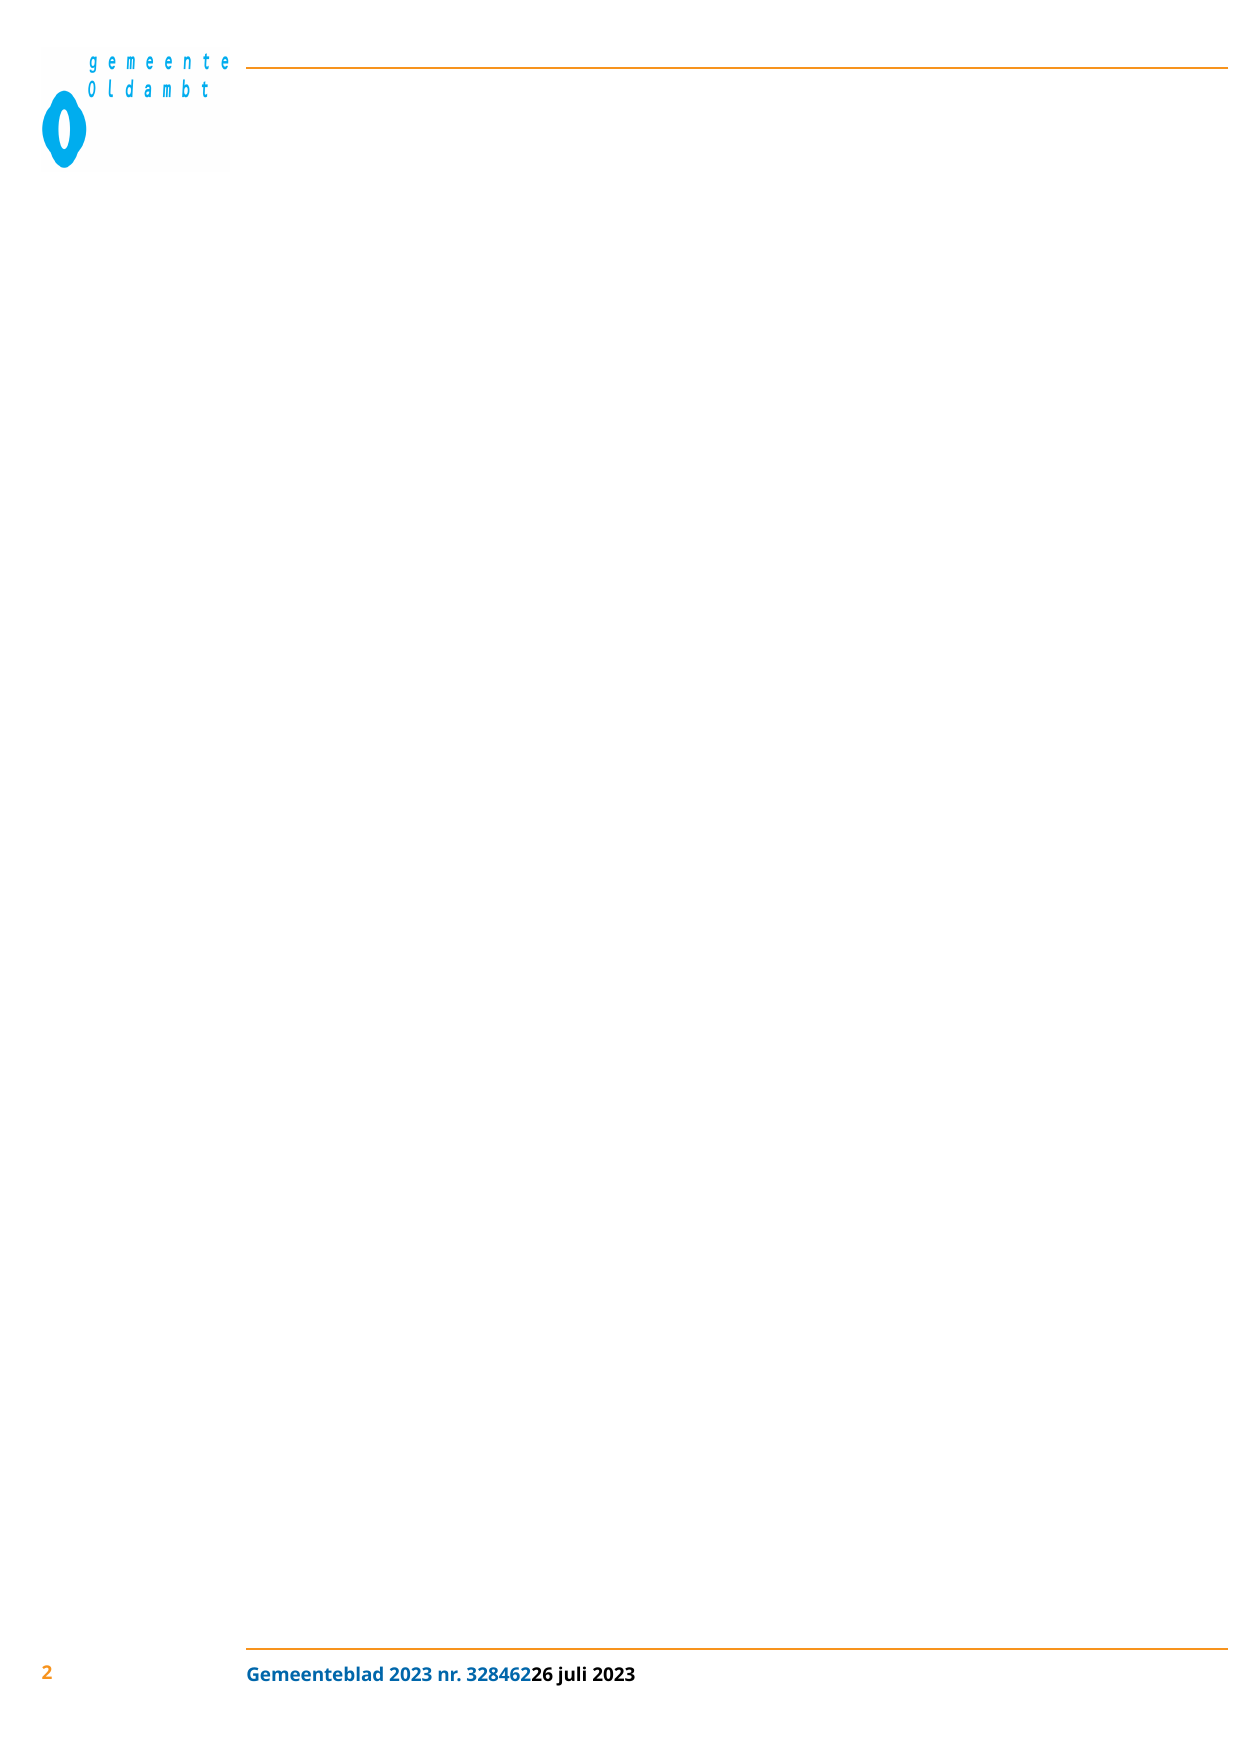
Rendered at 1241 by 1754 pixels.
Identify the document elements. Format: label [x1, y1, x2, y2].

picture [41, 47, 231, 172]
